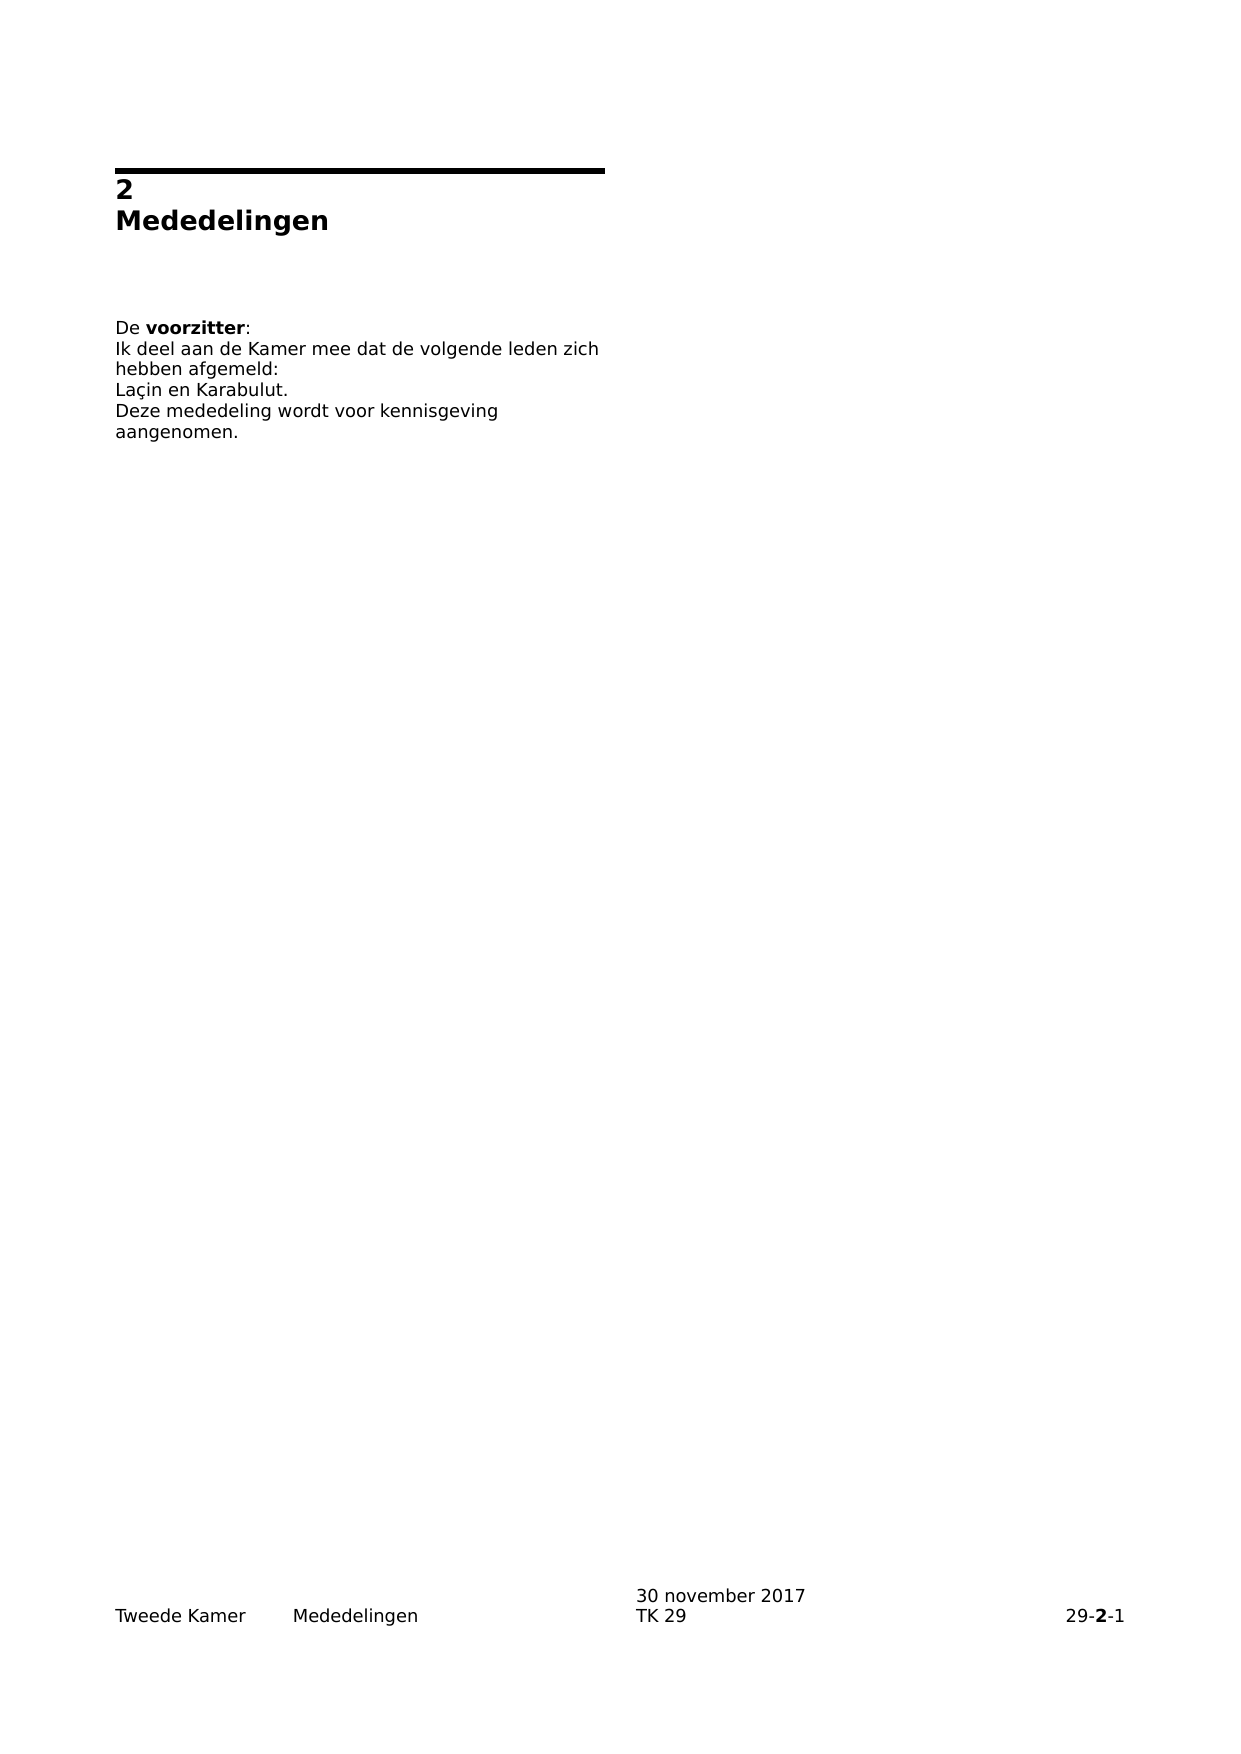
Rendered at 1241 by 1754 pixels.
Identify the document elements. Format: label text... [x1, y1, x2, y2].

text Ik deel aan de Kamer mee dat de volgende leden zich hebben afgemeld: [115, 338, 605, 380]
title 2 Mededelingen [115, 174, 605, 237]
text De voorzitter: [115, 318, 605, 338]
text Deze mededeling wordt voor kennisgeving aangenomen. [115, 401, 605, 442]
text Laçin en Karabulut. [115, 380, 605, 401]
